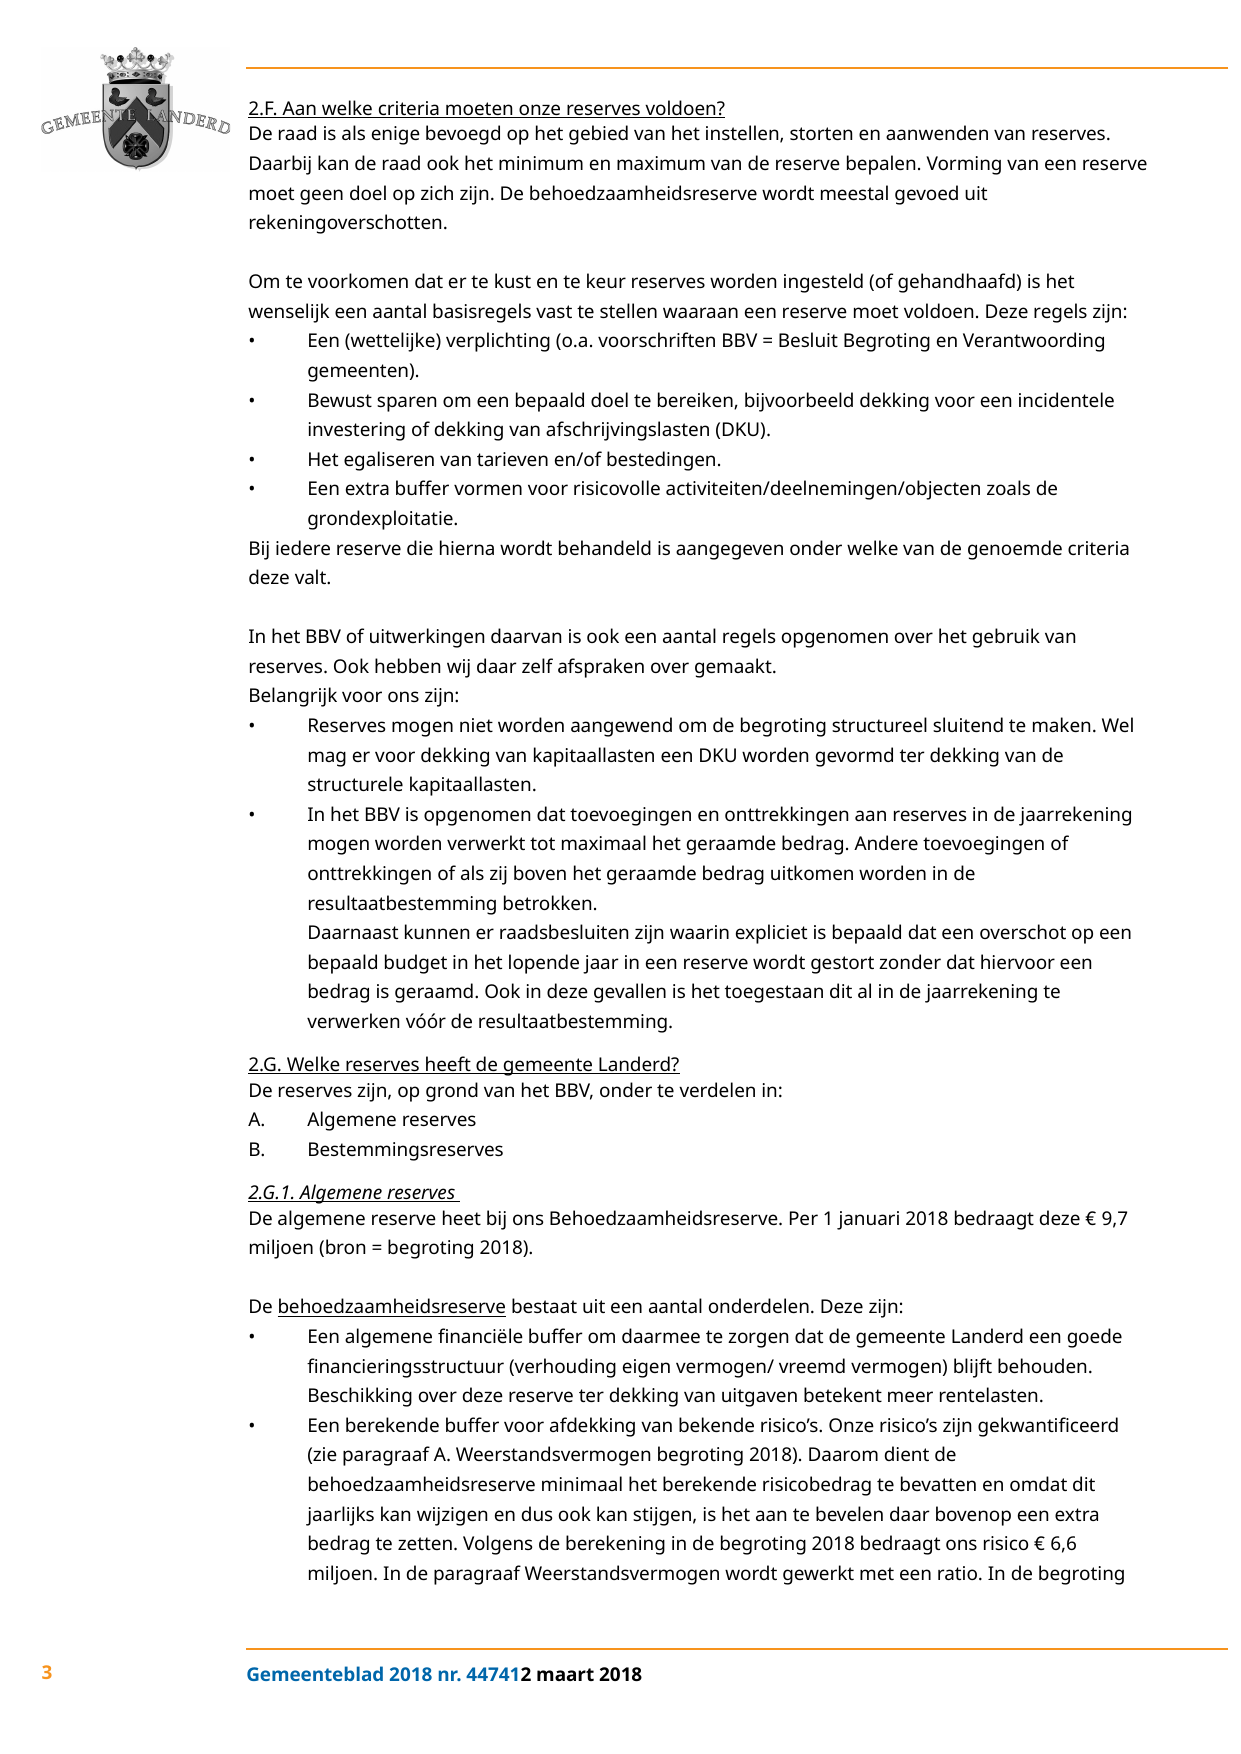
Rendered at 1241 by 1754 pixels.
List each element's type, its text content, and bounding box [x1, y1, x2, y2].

list Reserves mogen niet worden aangewend om de begroting structureel sluitend te maken. Wel mag er voor dekking van kapitaallasten een DKU worden gevormd ter dekking van de structurele kapitaallasten. [248, 712, 1152, 797]
text De reserves zijn, op grond van het BBV, onder te verdelen in: [248, 1077, 1152, 1103]
text 2.G. Welke reserves heeft de gemeente Landerd? [248, 1051, 1152, 1077]
text Belangrijk voor ons zijn: [248, 683, 1152, 708]
text De raad is als enige bevoegd op het gebied van het instellen, storten en aanwenden van reserves. Daarbij kan de raad ook het minimum en maximum van de reserve bepalen. Vorming van een reserve moet geen doel op zich zijn. De behoedzaamheidsreserve wordt meestal gevoed uit rekeningoverschotten. [248, 121, 1152, 235]
list Bestemmingsreserves [248, 1136, 1152, 1162]
text Bij iedere reserve die hierna wordt behandeld is aangegeven onder welke van de genoemde criteria deze valt. [248, 535, 1152, 590]
text De behoedzaamheidsreserve bestaat uit een aantal onderdelen. Deze zijn: [248, 1294, 1152, 1319]
list Bewust sparen om een bepaald doel te bereiken, bijvoorbeeld dekking voor een incidentele investering of dekking van afschrijvingslasten (DKU). [248, 387, 1152, 442]
text 2.F. Aan welke criteria moeten onze reserves voldoen? [248, 95, 1152, 121]
list Het egaliseren van tarieven en/of bestedingen. [248, 446, 1152, 472]
list Een algemene financiële buffer om daarmee te zorgen dat de gemeente Landerd een goede financieringsstructuur (verhouding eigen vermogen/ vreemd vermogen) blijft behouden. Beschikking over deze reserve ter dekking van uitgaven betekent meer rentelasten. [248, 1323, 1152, 1408]
text De algemene reserve heet bij ons Behoedzaamheidsreserve. Per 1 januari 2018 bedraagt deze € 9,7 miljoen (bron = begroting 2018). [248, 1205, 1152, 1260]
text In het BBV of uitwerkingen daarvan is ook een aantal regels opgenomen over het gebruik van reserves. Ook hebben wij daar zelf afspraken over gemaakt. [248, 623, 1152, 679]
list Een extra buffer vormen voor risicovolle activiteiten/deelnemingen/objecten zoals de grondexploitatie. [248, 476, 1152, 531]
list Algemene reserves [248, 1106, 1152, 1132]
list Een (wettelijke) verplichting (o.a. voorschriften BBV = Besluit Begroting en Verantwoording gemeenten). [248, 328, 1152, 383]
list Daarnaast kunnen er raadsbesluiten zijn waarin expliciet is bepaald dat een overschot op een bepaald budget in het lopende jaar in een reserve wordt gestort zonder dat hiervoor een bedrag is geraamd. Ook in deze gevallen is het toegestaan dit al in de jaarrekening te verwerken vóór de resultaatbestemming. [248, 919, 1152, 1034]
list In het BBV is opgenomen dat toevoegingen en onttrekkingen aan reserves in de jaarrekening mogen worden verwerkt tot maximaal het geraamde bedrag. Andere toevoegingen of onttrekkingen of als zij boven het geraamde bedrag uitkomen worden in de resultaatbestemming betrokken. [248, 801, 1152, 915]
text 2.G.1. Algemene reserves [248, 1179, 1152, 1205]
picture [41, 47, 231, 172]
list Een berekende buffer voor afdekking van bekende risico’s. Onze risico’s zijn gekwantificeerd (zie paragraaf A. Weerstandsvermogen begroting 2018). Daarom dient de behoedzaamheidsreserve minimaal het berekende risicobedrag te bevatten en omdat dit jaarlijks kan wijzigen en dus ook kan stijgen, is het aan te bevelen daar bovenop een extra bedrag te zetten. Volgens de berekening in de begroting 2018 bedraagt ons risico € 6,6 miljoen. In de paragraaf Weerstandsvermogen wordt gewerkt met een ratio. In de begroting [248, 1412, 1152, 1586]
text Om te voorkomen dat er te kust en te keur reserves worden ingesteld (of gehandhaafd) is het wenselijk een aantal basisregels vast te stellen waaraan een reserve moet voldoen. Deze regels zijn: [248, 268, 1152, 324]
